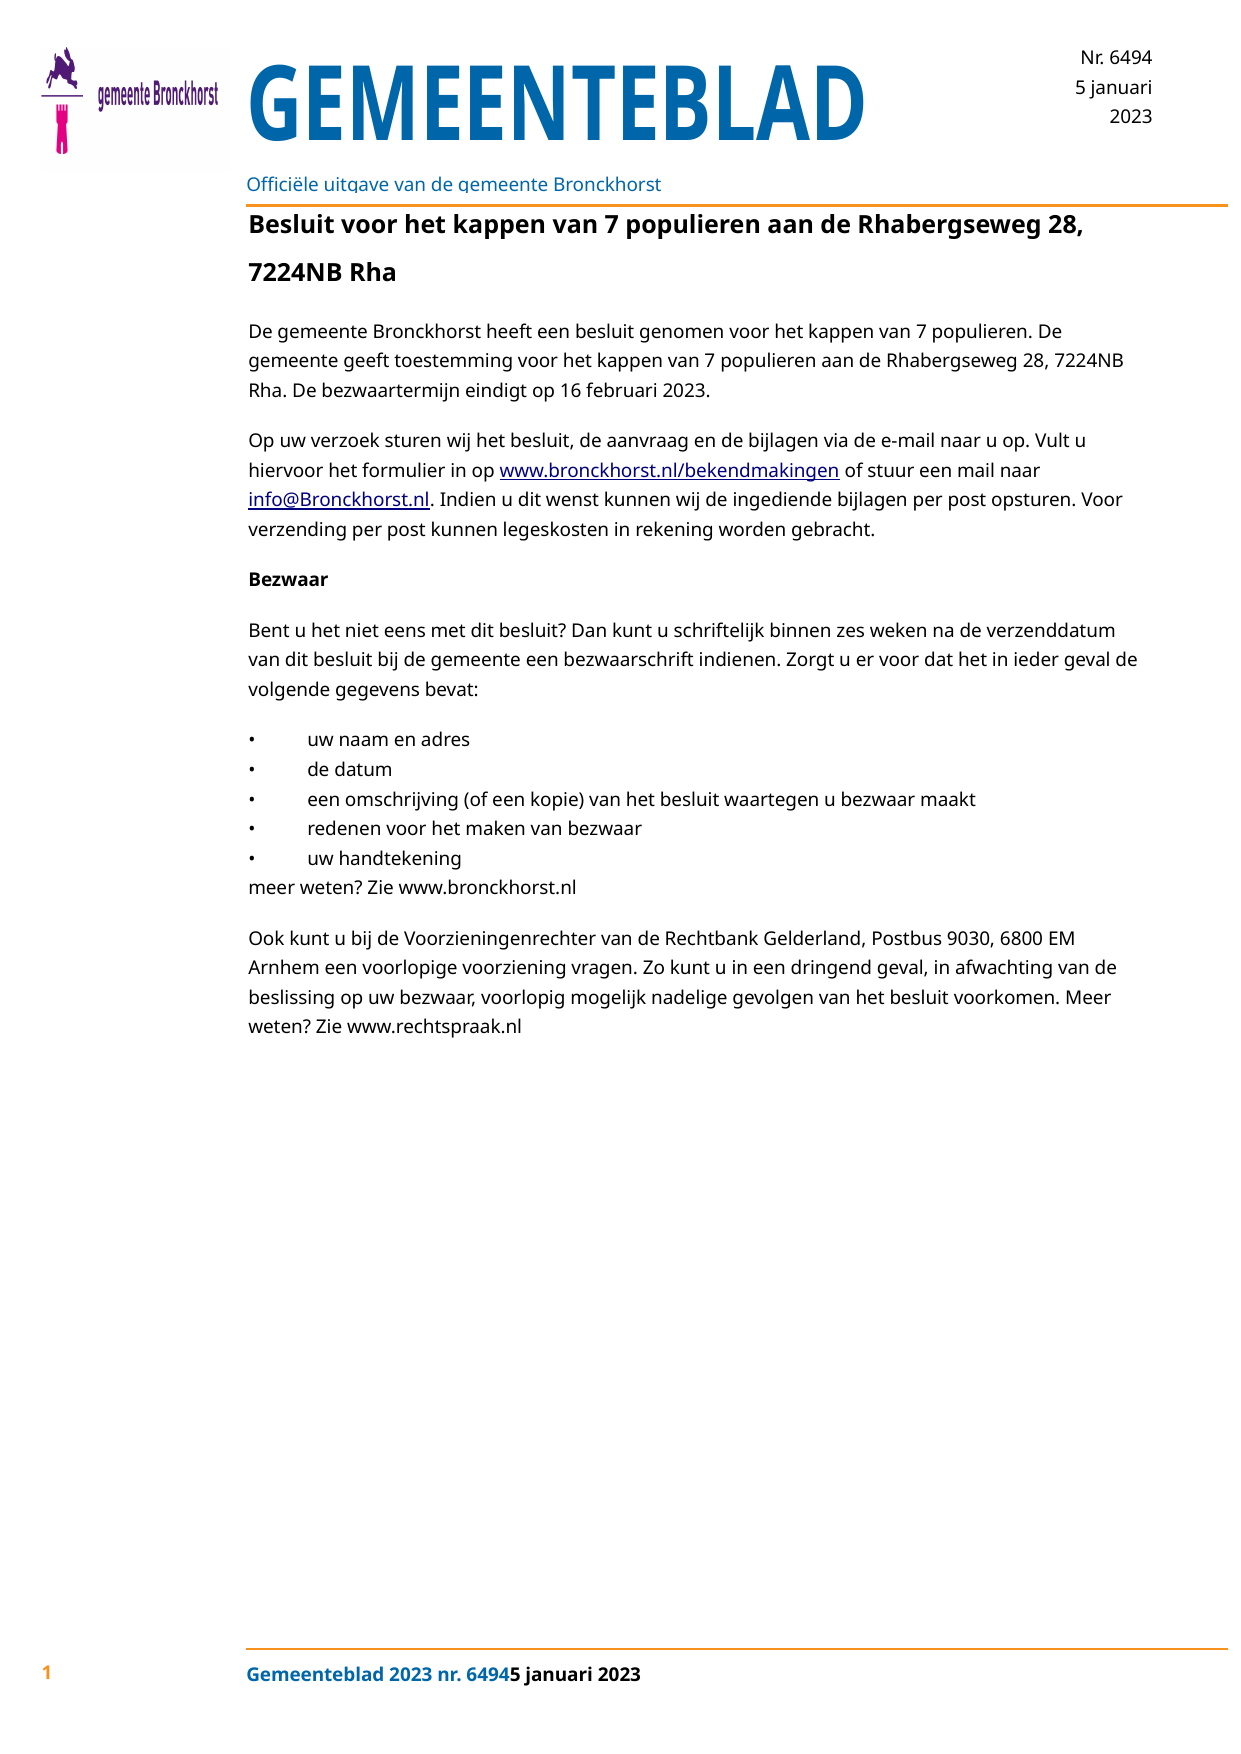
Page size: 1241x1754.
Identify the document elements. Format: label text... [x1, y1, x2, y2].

picture [41, 47, 231, 172]
list de datum [248, 756, 1152, 782]
text meer weten? Zie www.bronckhorst.nl [248, 874, 1152, 900]
text Bezwaar [248, 567, 1152, 592]
text De gemeente Bronckhorst heeft een besluit genomen voor het kappen van 7 populieren. De gemeente geeft toestemming voor het kappen van 7 populieren aan de Rhabergseweg 28, 7224NB Rha. De bezwaartermijn eindigt op 16 februari 2023. [248, 318, 1152, 403]
text Op uw verzoek sturen wij het besluit, de aanvraag en de bijlagen via de e-mail naar u op. Vult u hiervoor het formulier in op www.bronckhorst.nl/bekendmakingen of stuur een mail naar info@Bronckhorst.nl. Indien u dit wenst kunnen wij de ingediende bijlagen per post opsturen. Voor verzending per post kunnen legeskosten in rekening worden gebracht. [248, 427, 1152, 542]
text Bent u het niet eens met dit besluit? Dan kunt u schriftelijk binnen zes weken na de verzenddatum van dit besluit bij de gemeente een bezwaarschrift indienen. Zorgt u er voor dat het in ieder geval de volgende gegevens bevat: [248, 617, 1152, 702]
list redenen voor het maken van bezwaar [248, 815, 1152, 841]
list uw naam en adres [248, 727, 1152, 752]
text Ook kunt u bij de Voorzieningenrechter van de Rechtbank Gelderland, Postbus 9030, 6800 EM Arnhem een voorlopige voorziening vragen. Zo kunt u in een dringend geval, in afwachting van de beslissing op uw bezwaar, voorlopig mogelijk nadelige gevolgen van het besluit voorkomen. Meer weten? Zie www.rechtspraak.nl [248, 925, 1152, 1039]
list een omschrijving (of een kopie) van het besluit waartegen u bezwaar maakt [248, 786, 1152, 812]
text Besluit voor het kappen van 7 populieren aan de Rhabergseweg 28, 7224NB Rha [248, 207, 1152, 288]
list uw handtekening [248, 845, 1152, 871]
